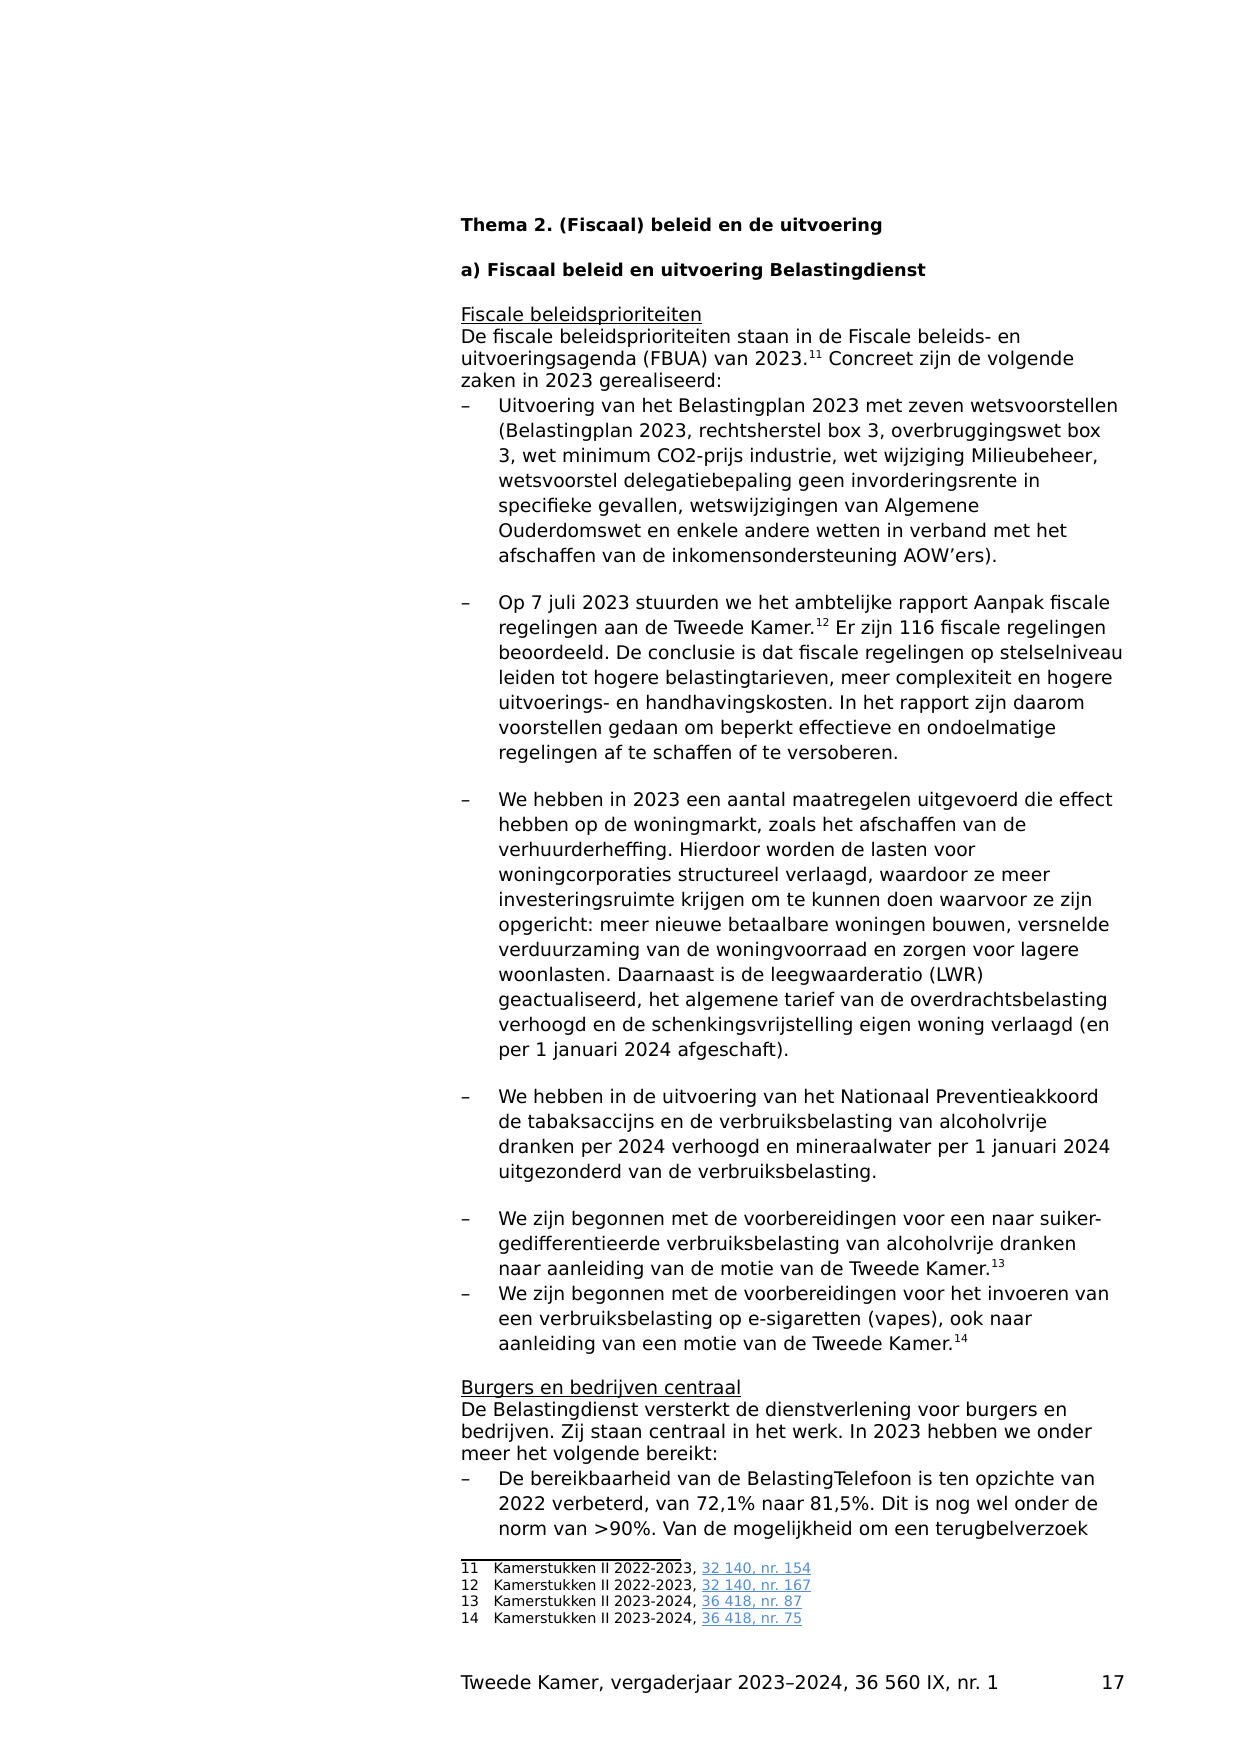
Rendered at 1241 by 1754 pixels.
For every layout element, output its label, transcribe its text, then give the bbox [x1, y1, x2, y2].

list We hebben in de uitvoering van het Nationaal Preventieakkoord de tabaksaccijns en de verbruiksbelasting van alcoholvrije dranken per 2024 verhoogd en mineraalwater per 1 januari 2024 uitgezonderd van de verbruiksbelasting. [461, 1083, 1125, 1183]
text Fiscale beleidsprioriteiten [461, 304, 1125, 326]
text De Belastingdienst versterkt de dienstverlening voor burgers en bedrijven. Zij staan centraal in het werk. In 2023 hebben we onder meer het volgende bereikt: [461, 1399, 1125, 1465]
text __Kamerstukken II 2022-2023, 32 140, nr. 154 [461, 1560, 1125, 1577]
text a) Fiscaal beleid en uitvoering Belastingdienst [461, 258, 1125, 281]
list __Kamerstukken II 2023-2024, 36 418, nr. 87 [461, 1593, 1125, 1610]
list De bereikbaarheid van de BelastingTelefoon is ten opzichte van 2022 verbeterd, van 72,1% naar 81,5%. Dit is nog wel onder de norm van >90%. Van de mogelijkheid om een terugbelverzoek [461, 1465, 1125, 1540]
list Uitvoering van het Belastingplan 2023 met zeven wetsvoorstellen (Belastingplan 2023, rechtsherstel box 3, overbruggingswet box 3, wet minimum CO2-prijs industrie, wet wijziging Milieubeheer, wetsvoorstel delegatiebepaling geen invorderingsrente in specifieke gevallen, wetswijzigingen van Algemene Ouderdomswet en enkele andere wetten in verband met het afschaffen van de inkomensondersteuning AOW’ers). [461, 392, 1125, 567]
list We zijn begonnen met de voorbereidingen voor het invoeren van een verbruiksbelasting op e-sigaretten (vapes), ook naar aanleiding van een motie van de Tweede Kamer. [461, 1280, 1125, 1355]
text De fiscale beleidsprioriteiten staan in de Fiscale beleids- en uitvoeringsagenda (FBUA) van 2023. Concreet zijn de volgende zaken in 2023 gerealiseerd: [461, 326, 1125, 392]
list Op 7 juli 2023 stuurden we het ambtelijke rapport Aanpak fiscale regelingen aan de Tweede Kamer. Er zijn 116 fiscale regelingen beoordeeld. De conclusie is dat fiscale regelingen op stelselniveau leiden tot hogere belastingtarieven, meer complexiteit en hogere uitvoerings- en handhavingskosten. In het rapport zijn daarom voorstellen gedaan om beperkt effectieve en ondoelmatige regelingen af te schaffen of te versoberen. [461, 589, 1125, 764]
list __Kamerstukken II 2022-2023, 32 140, nr. 167 [461, 1577, 1125, 1593]
text Burgers en bedrijven centraal [461, 1377, 1125, 1399]
list __Kamerstukken II 2023-2024, 36 418, nr. 75 [461, 1610, 1125, 1627]
text Thema 2. (Fiscaal) beleid en de uitvoering [461, 213, 1125, 236]
list We hebben in 2023 een aantal maatregelen uitgevoerd die effect hebben op de woningmarkt, zoals het afschaffen van de verhuurderheffing. Hierdoor worden de lasten voor woningcorporaties structureel verlaagd, waardoor ze meer investeringsruimte krijgen om te kunnen doen waarvoor ze zijn opgericht: meer nieuwe betaalbare woningen bouwen, versnelde verduurzaming van de woningvoorraad en zorgen voor lagere woonlasten. Daarnaast is de leegwaarderatio (LWR) geactualiseerd, het algemene tarief van de overdrachtsbelasting verhoogd en de schenkingsvrijstelling eigen woning verlaagd (en per 1 januari 2024 afgeschaft). [461, 786, 1125, 1061]
list We zijn begonnen met de voorbereidingen voor een naar suiker-gedifferentieerde verbruiksbelasting van alcoholvrije dranken naar aanleiding van de motie van de Tweede Kamer. [461, 1205, 1125, 1280]
